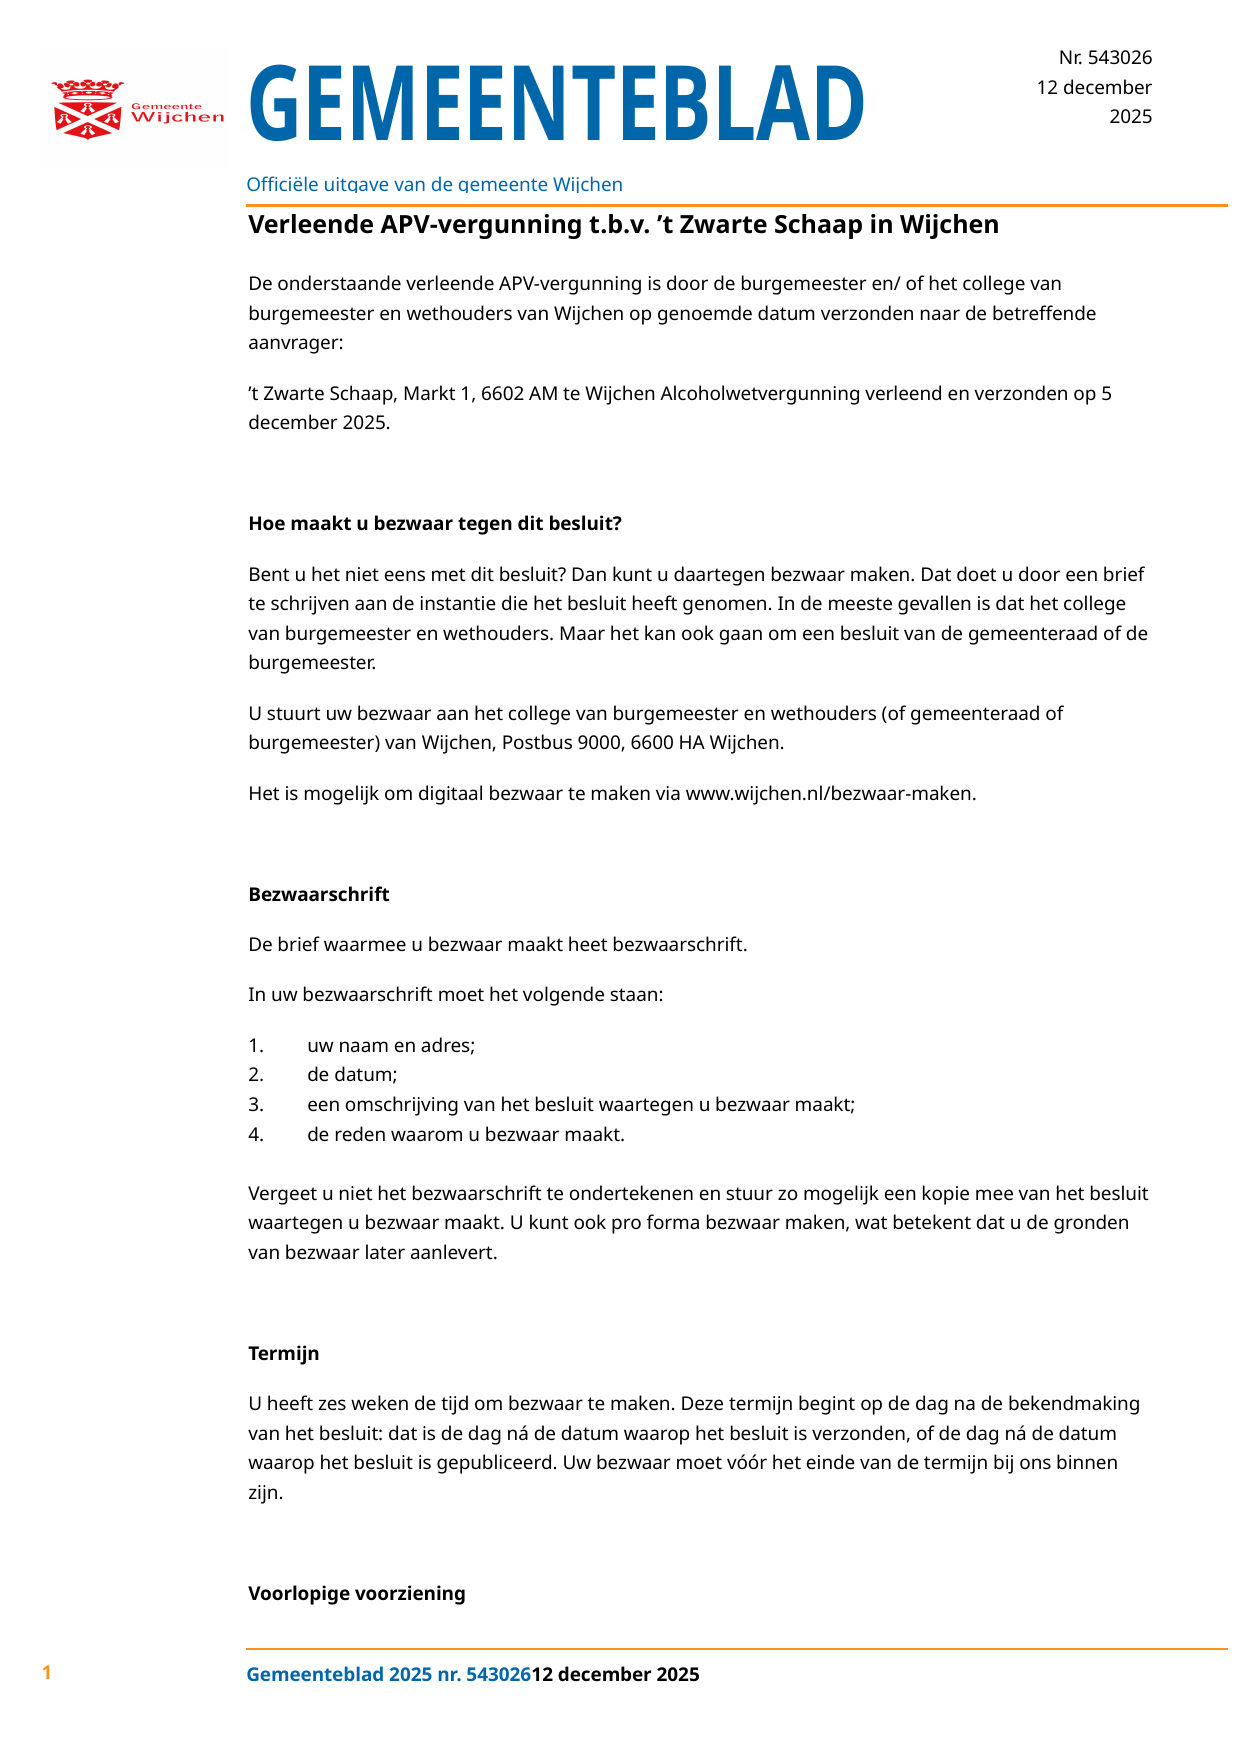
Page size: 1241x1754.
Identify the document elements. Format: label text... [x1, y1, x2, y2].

text U heeft zes weken de tijd om bezwaar te maken. Deze termijn begint op de dag na de bekendmaking van het besluit: dat is de dag ná de datum waarop het besluit is verzonden, of de dag ná de datum waarop het besluit is gepubliceerd. Uw bezwaar moet vóór het einde van de termijn bij ons binnen zijn. [248, 1390, 1152, 1505]
list uw naam en adres; [248, 1032, 1152, 1058]
text Hoe maakt u bezwaar tegen dit besluit? [248, 510, 1152, 536]
text De brief waarmee u bezwaar maakt heet bezwaarschrift. [248, 931, 1152, 957]
list een omschrijving van het besluit waartegen u bezwaar maakt; [248, 1091, 1152, 1117]
text Vergeet u niet het bezwaarschrift te ondertekenen en stuur zo mogelijk een kopie mee van het besluit waartegen u bezwaar maakt. U kunt ook pro forma bezwaar maken, wat betekent dat u de gronden van bezwaar later aanlevert. [248, 1180, 1152, 1265]
text Verleende APV-vergunning t.b.v. ’t Zwarte Schaap in Wijchen [248, 207, 1152, 241]
text ’t Zwarte Schaap, Markt 1, 6602 AM te Wijchen Alcoholwetvergunning verleend en verzonden op 5 december 2025. [248, 380, 1152, 435]
text Bent u het niet eens met dit besluit? Dan kunt u daartegen bezwaar maken. Dat doet u door een brief te schrijven aan de instantie die het besluit heeft genomen. In de meeste gevallen is dat het college van burgemeester en wethouders. Maar het kan ook gaan om een besluit van de gemeenteraad of de burgemeester. [248, 561, 1152, 675]
text Voorlopige voorziening [248, 1580, 1152, 1606]
text De onderstaande verleende APV-vergunning is door de burgemeester en/ of het college van burgemeester en wethouders van Wijchen op genoemde datum verzonden naar de betreffende aanvrager: [248, 270, 1152, 355]
text U stuurt uw bezwaar aan het college van burgemeester en wethouders (of gemeenteraad of burgemeester) van Wijchen, Postbus 9000, 6600 HA Wijchen. [248, 700, 1152, 755]
text Het is mogelijk om digitaal bezwaar te maken via www.wijchen.nl/bezwaar-maken. [248, 780, 1152, 806]
list de datum; [248, 1062, 1152, 1087]
list de reden waarom u bezwaar maakt. [248, 1121, 1152, 1146]
picture [41, 47, 231, 172]
text Bezwaarschrift [248, 881, 1152, 906]
text Termijn [248, 1340, 1152, 1366]
text In uw bezwaarschrift moet het volgende staan: [248, 982, 1152, 1007]
